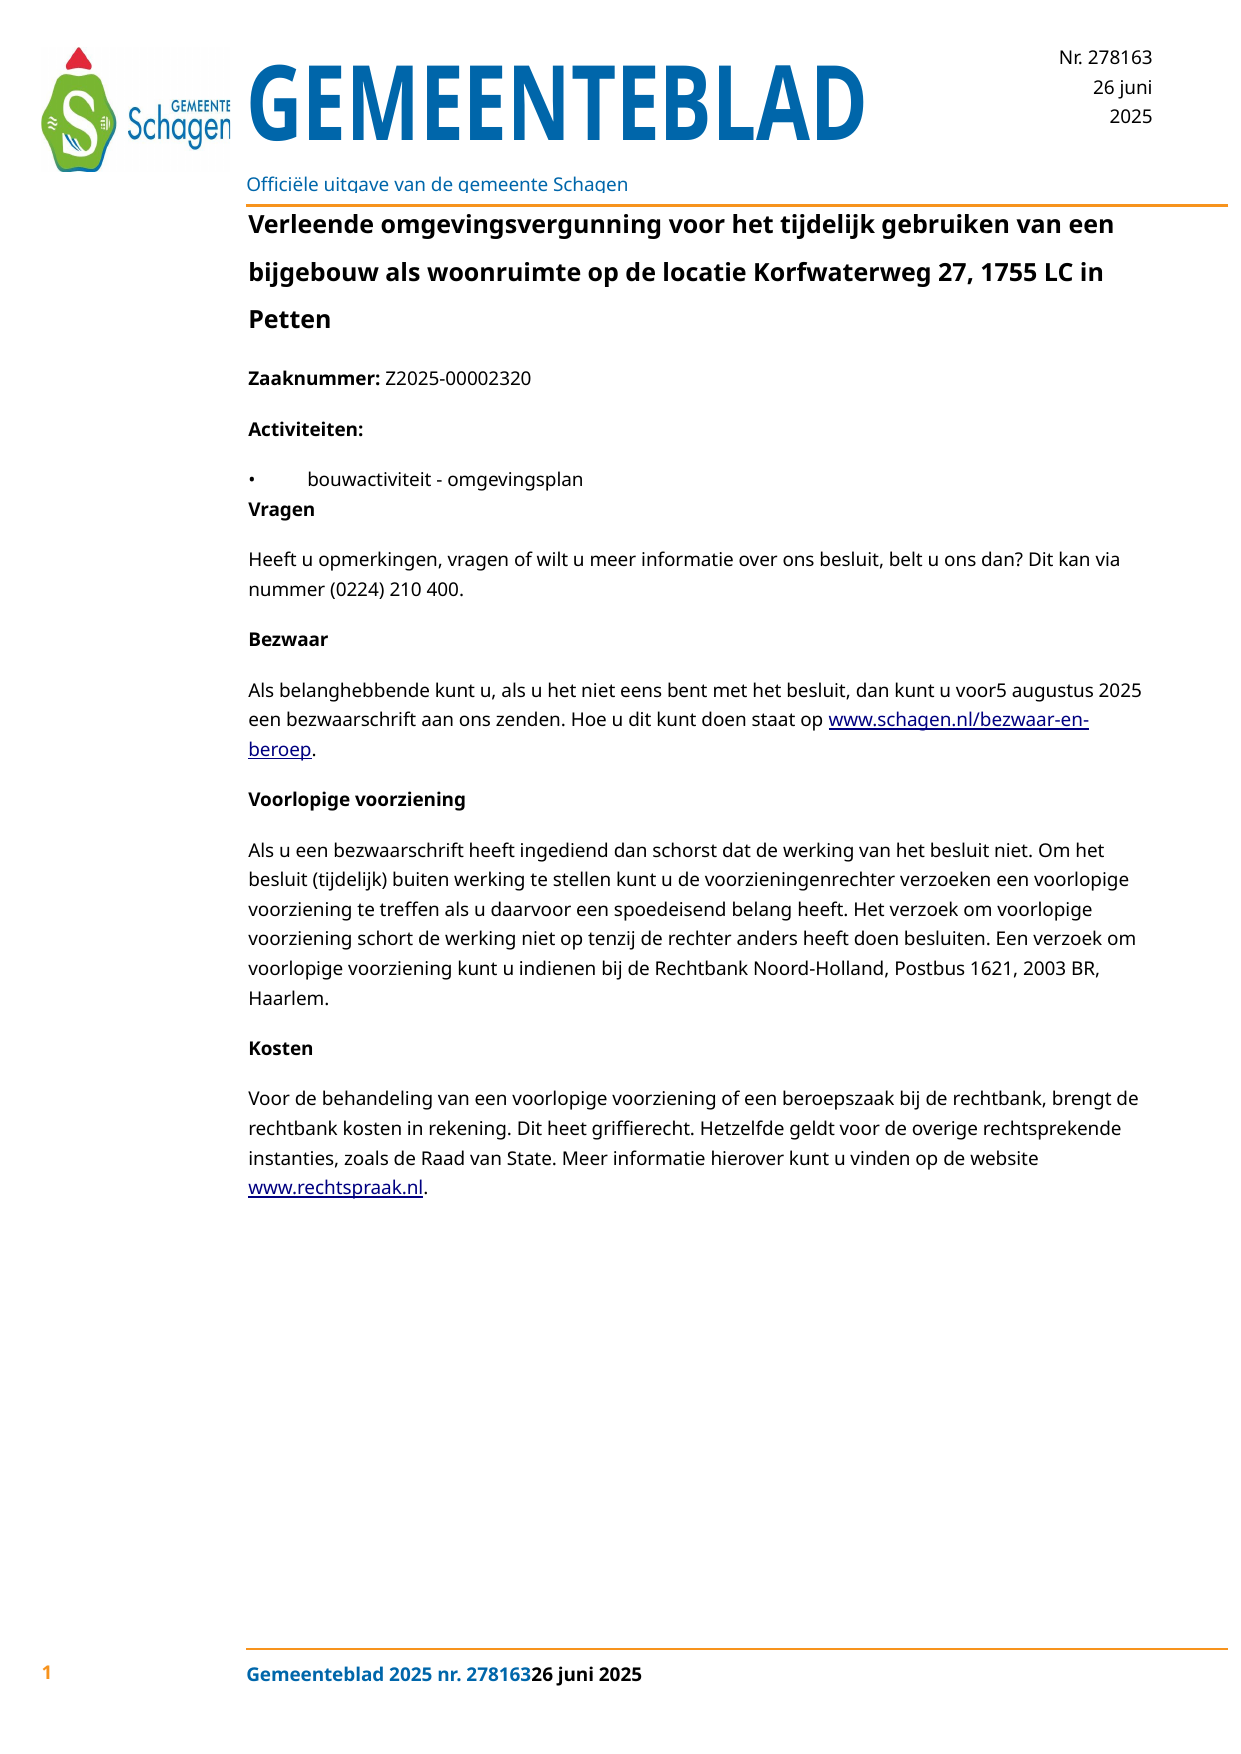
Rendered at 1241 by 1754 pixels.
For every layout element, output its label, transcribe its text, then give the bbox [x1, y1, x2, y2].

text Heeft u opmerkingen, vragen of wilt u meer informatie over ons besluit, belt u ons dan? Dit kan via nummer (0224) 210 400. [248, 546, 1152, 602]
text Bezwaar [248, 626, 1152, 652]
text Zaaknummer: Z2025-00002320 [248, 366, 1152, 391]
text Kosten [248, 1035, 1152, 1061]
list bouwactiviteit - omgevingsplan [248, 466, 1152, 492]
text Als u een bezwaarschrift heeft ingediend dan schorst dat de werking van het besluit niet. Om het besluit (tijdelijk) buiten werking te stellen kunt u de voorzieningenrechter verzoeken een voorlopige voorziening te treffen als u daarvoor een spoedeisend belang heeft. Het verzoek om voorlopige voorziening schort de werking niet op tenzij de rechter anders heeft doen besluiten. Een verzoek om voorlopige voorziening kunt u indienen bij de Rechtbank Noord-Holland, Postbus 1621, 2003 BR, Haarlem. [248, 837, 1152, 1010]
text Vragen [248, 496, 1152, 522]
text Activiteiten: [248, 416, 1152, 442]
text Verleende omgevingsvergunning voor het tijdelijk gebruiken van een bijgebouw als woonruimte op de locatie Korfwaterweg 27, 1755 LC in Petten [248, 207, 1152, 336]
text Voor de behandeling van een voorlopige voorziening of een beroepszaak bij de rechtbank, brengt de rechtbank kosten in rekening. Dit heet griffierecht. Hetzelfde geldt voor de overige rechtsprekende instanties, zoals de Raad van State. Meer informatie hierover kunt u vinden op de website www.rechtspraak.nl. [248, 1086, 1152, 1200]
text Als belanghebbende kunt u, als u het niet eens bent met het besluit, dan kunt u voor5 augustus 2025 een bezwaarschrift aan ons zenden. Hoe u dit kunt doen staat op www.schagen.nl/bezwaar-en-beroep. [248, 677, 1152, 762]
text Voorlopige voorziening [248, 786, 1152, 812]
picture [41, 47, 231, 172]
